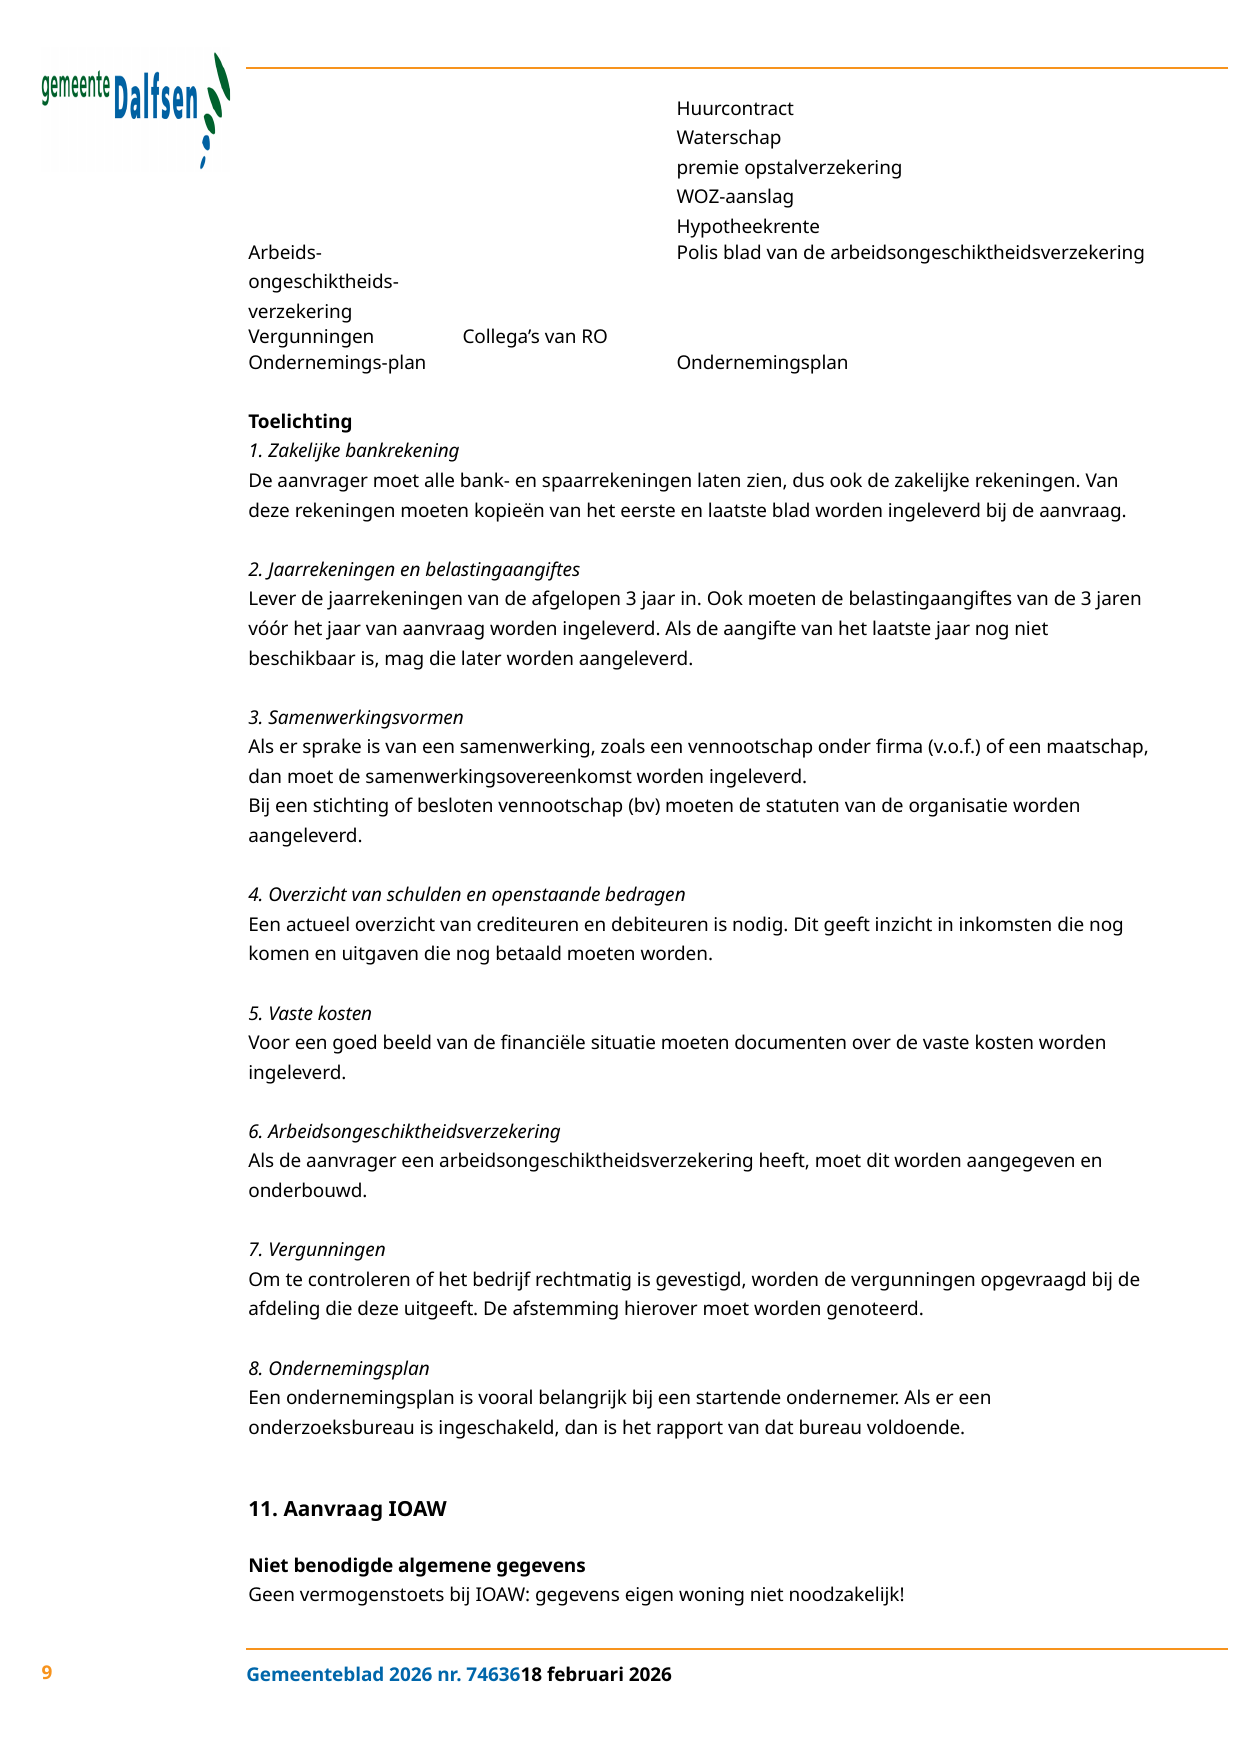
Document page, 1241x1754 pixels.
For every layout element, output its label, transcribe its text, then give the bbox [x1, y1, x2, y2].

text 8. Ondernemingsplan [248, 1355, 1152, 1380]
text Niet benodigde algemene gegevens [248, 1552, 1152, 1578]
table_cell Huurcontract Waterschap premie opstalverzekering WOZ-aanslag Hypotheekrente [676, 95, 1152, 239]
table_cell Ondernemingsplan [676, 350, 1152, 375]
table_cell [248, 95, 462, 239]
text Voor een goed beeld van de financiële situatie moeten documenten over de vaste kosten worden ingeleverd. [248, 1029, 1152, 1084]
table_cell [462, 239, 676, 324]
text Geen vermogenstoets bij IOAW: gegevens eigen woning niet noodzakelijk! [248, 1581, 1152, 1607]
text 6. Arbeidsongeschiktheidsverzekering [248, 1118, 1152, 1144]
table_cell [462, 95, 676, 239]
table_cell [676, 324, 1152, 349]
text 2. Jaarrekeningen en belastingaangiftes [248, 556, 1152, 582]
text De aanvrager moet alle bank- en spaarrekeningen laten zien, dus ook de zakelijke rekeningen. Van deze rekeningen moeten kopieën van het eerste en laatste blad worden ingeleverd bij de aanvraag. [248, 467, 1152, 522]
text Om te controleren of het bedrijf rechtmatig is gevestigd, worden de vergunningen opgevraagd bij de afdeling die deze uitgeeft. De afstemming hierover moet worden genoteerd. [248, 1266, 1152, 1321]
picture [41, 47, 231, 172]
text Toelichting [248, 408, 1152, 434]
text 3. Samenwerkingsvormen [248, 704, 1152, 729]
text 11. Aanvraag IOAW [248, 1494, 1152, 1522]
text 4. Overzicht van schulden en openstaande bedragen [248, 881, 1152, 907]
table_cell Ondernemings-plan [248, 350, 462, 375]
table_cell [462, 350, 676, 375]
table_cell Polis blad van de arbeidsongeschiktheidsverzekering [676, 239, 1152, 324]
text Lever de jaarrekeningen van de afgelopen 3 jaar in. Ook moeten de belastingaangiftes van de 3 jaren vóór het jaar van aanvraag worden ingeleverd. Als de aangifte van het laatste jaar nog niet beschikbaar is, mag die later worden aangeleverd. [248, 586, 1152, 670]
text Een ondernemingsplan is vooral belangrijk bij een startende ondernemer. Als er een onderzoeksbureau is ingeschakeld, dan is het rapport van dat bureau voldoende. [248, 1384, 1152, 1439]
text Een actueel overzicht van crediteuren en debiteuren is nodig. Dit geeft inzicht in inkomsten die nog komen en uitgaven die nog betaald moeten worden. [248, 911, 1152, 966]
text 1. Zakelijke bankrekening [248, 438, 1152, 463]
text Als er sprake is van een samenwerking, zoals een vennootschap onder firma (v.o.f.) of een maatschap, dan moet de samenwerkingsovereenkomst worden ingeleverd. [248, 733, 1152, 789]
text Bij een stichting of besloten vennootschap (bv) moeten de statuten van de organisatie worden aangeleverd. [248, 793, 1152, 848]
table_cell Collega’s van RO [462, 324, 676, 349]
text 5. Vaste kosten [248, 1000, 1152, 1025]
table_cell Vergunningen [248, 324, 462, 349]
text Als de aanvrager een arbeidsongeschiktheidsverzekering heeft, moet dit worden aangegeven en onderbouwd. [248, 1148, 1152, 1203]
table_cell Arbeids-ongeschiktheids-verzekering [248, 239, 462, 324]
text 7. Vergunningen [248, 1236, 1152, 1262]
